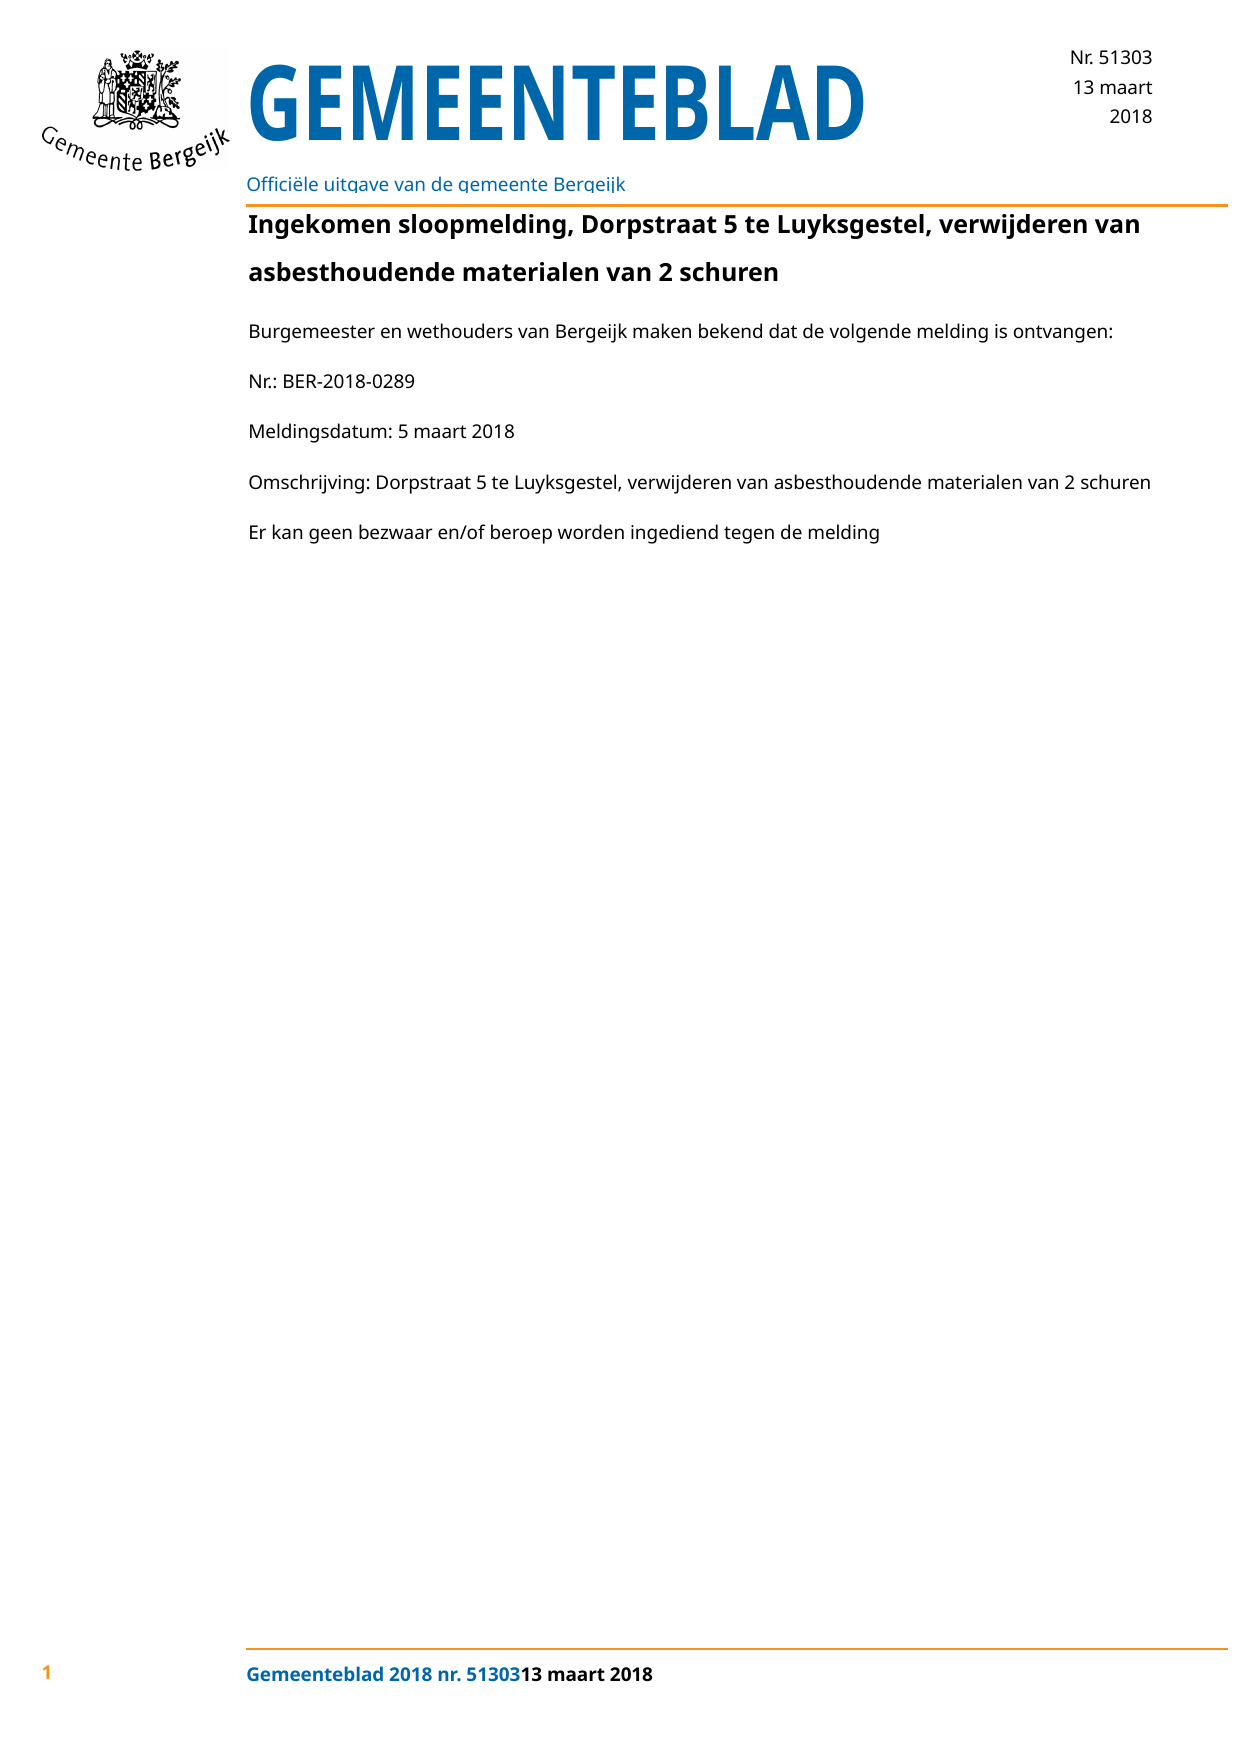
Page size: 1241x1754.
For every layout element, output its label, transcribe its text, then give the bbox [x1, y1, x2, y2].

text Omschrijving: Dorpstraat 5 te Luyksgestel, verwijderen van asbesthoudende materialen van 2 schuren [248, 469, 1152, 495]
text Meldingsdatum: 5 maart 2018 [248, 419, 1152, 444]
picture [41, 47, 231, 172]
text Burgemeester en wethouders van Bergeijk maken bekend dat de volgende melding is ontvangen: [248, 318, 1152, 344]
text Ingekomen sloopmelding, Dorpstraat 5 te Luyksgestel, verwijderen van asbesthoudende materialen van 2 schuren [248, 207, 1152, 288]
text Nr.: BER-2018-0289 [248, 368, 1152, 394]
text Er kan geen bezwaar en/of beroep worden ingediend tegen de melding [248, 519, 1152, 545]
